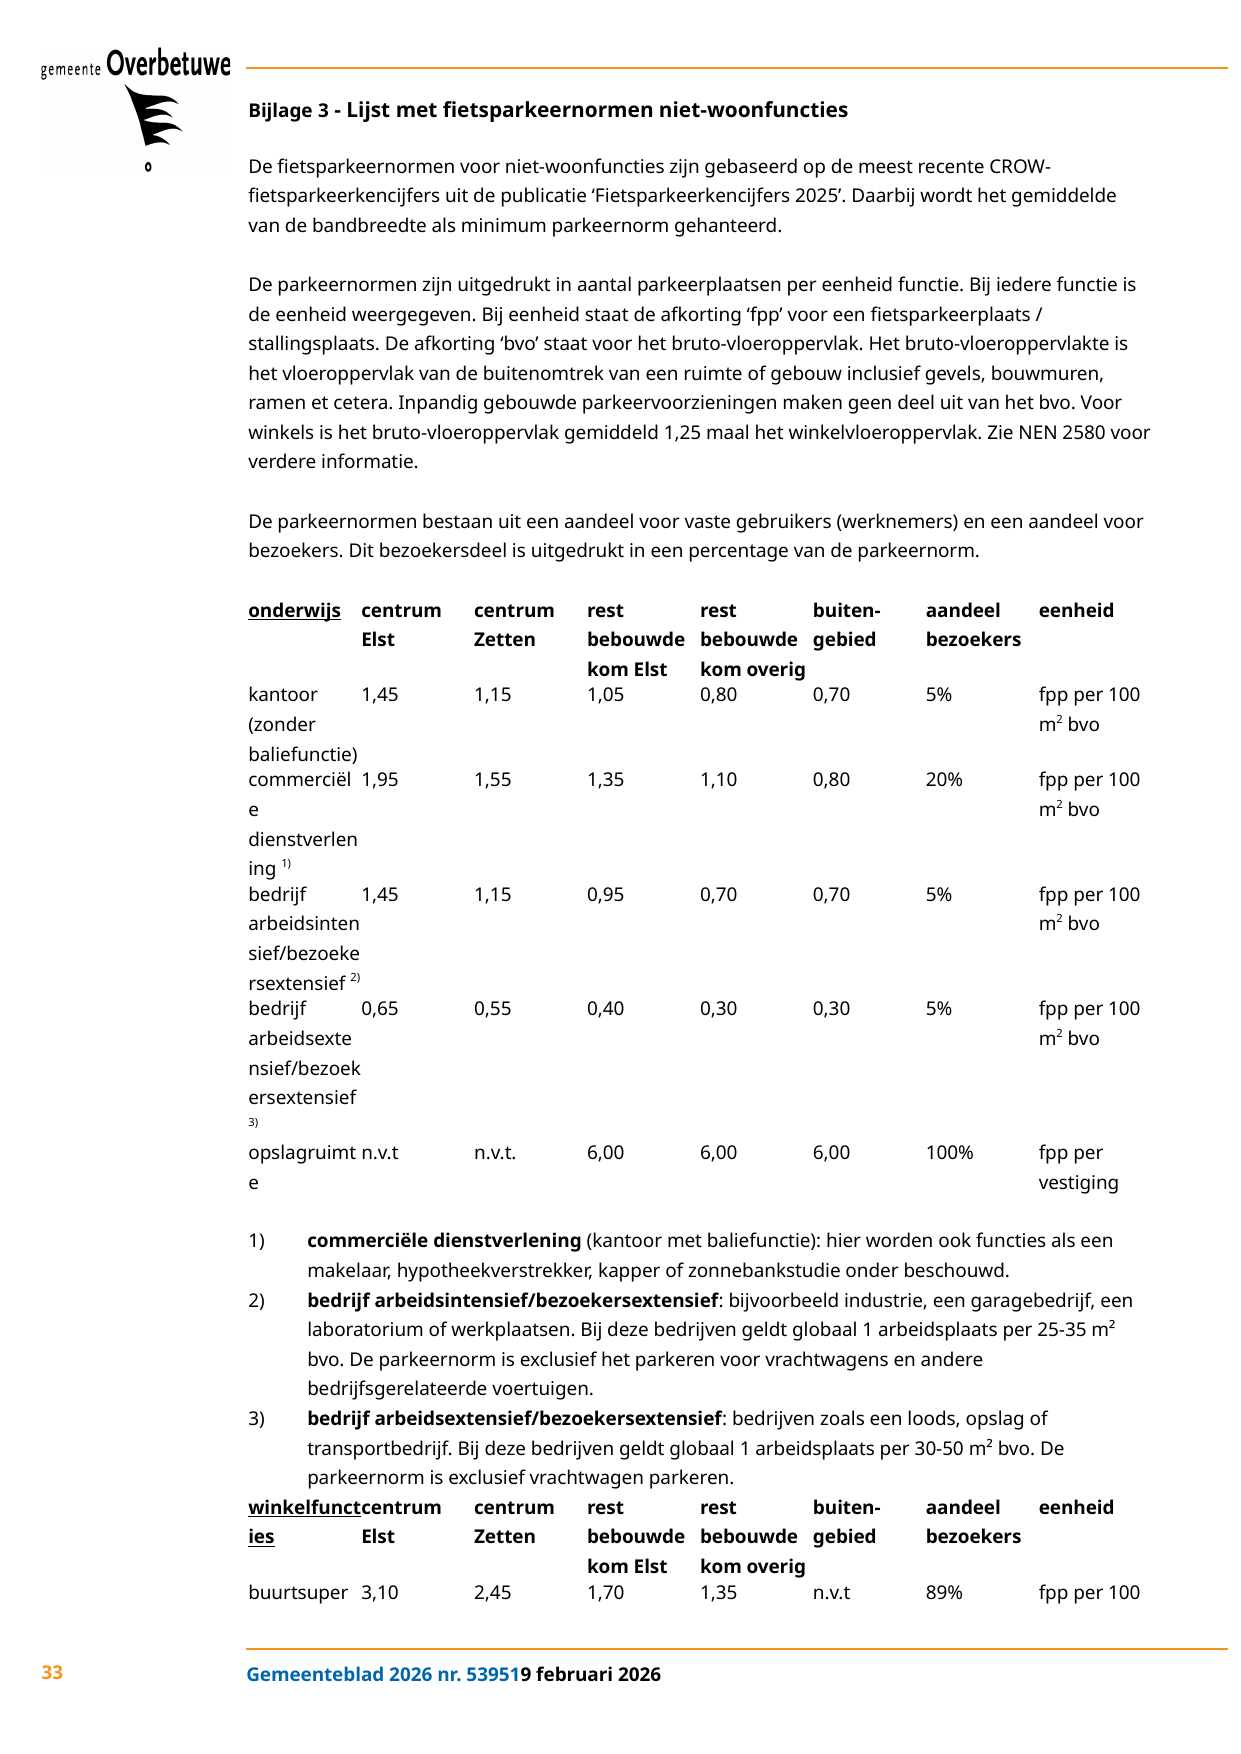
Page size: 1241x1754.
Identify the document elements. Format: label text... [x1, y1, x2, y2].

table_cell 1,10 [700, 767, 813, 881]
table_header rest bebouwde kom Elst [587, 1494, 700, 1579]
table_cell 0,70 [813, 881, 926, 996]
table_cell 0,70 [813, 682, 926, 767]
list bedrijf arbeidsintensief/bezoekersextensief: bijvoorbeeld industrie, een garagebedrijf, een laboratorium of werkplaatsen. Bij deze bedrijven geldt globaal 1 arbeidsplaats per 25-35 m² bvo. De parkeernorm is exclusief het parkeren voor vrachtwagens en andere bedrijfsgerelateerde voertuigen. [248, 1287, 1152, 1401]
table_cell 0,80 [700, 682, 813, 767]
text Bijlage 3 - Lijst met fietsparkeernormen niet-woonfuncties [248, 95, 1152, 123]
table_cell 6,00 [587, 1140, 700, 1195]
table_cell 0,30 [813, 996, 926, 1139]
table_header buiten-gebied [813, 1494, 926, 1579]
table_header eenheid [1039, 597, 1152, 682]
table_header centrum Elst [361, 1494, 474, 1579]
table_cell 0,65 [361, 996, 474, 1139]
table_header centrum Zetten [474, 597, 587, 682]
table_cell 0,55 [474, 996, 587, 1139]
table_cell fpp per 100 m2 bvo [1039, 996, 1152, 1139]
table_cell fpp per 100 m2 bvo [1039, 682, 1152, 767]
table_header centrum Elst [361, 597, 474, 682]
table_cell 6,00 [813, 1140, 926, 1195]
text De parkeernormen bestaan uit een aandeel voor vaste gebruikers (werknemers) en een aandeel voor bezoekers. Dit bezoekersdeel is uitgedrukt in een percentage van de parkeernorm. [248, 508, 1152, 563]
table_cell n.v.t. [474, 1140, 587, 1195]
table_cell n.v.t [361, 1140, 474, 1195]
table_cell 0,80 [813, 767, 926, 881]
table_cell 5% [926, 682, 1038, 767]
table_header centrum Zetten [474, 1494, 587, 1579]
table_cell fpp per 100 m2 bvo [1039, 881, 1152, 996]
picture [41, 47, 231, 172]
list commerciële dienstverlening (kantoor met baliefunctie): hier worden ook functies als een makelaar, hypotheekverstrekker, kapper of zonnebankstudie onder beschouwd. [248, 1228, 1152, 1283]
table_cell 2,45 [474, 1579, 587, 1605]
table_cell fpp per vestiging [1039, 1140, 1152, 1195]
table_cell 1,95 [361, 767, 474, 881]
table_cell 1,35 [587, 767, 700, 881]
table_cell 1,15 [474, 682, 587, 767]
table_cell 1,55 [474, 767, 587, 881]
table_cell 1,70 [587, 1579, 700, 1605]
table_cell 3,10 [361, 1579, 474, 1605]
table_header rest bebouwde kom Elst [587, 597, 700, 682]
table_cell 0,40 [587, 996, 700, 1139]
table_cell 5% [926, 881, 1038, 996]
table_header rest bebouwde kom overig [700, 1494, 813, 1579]
table_cell 5% [926, 996, 1038, 1139]
table_cell 1,05 [587, 682, 700, 767]
list bedrijf arbeidsextensief/bezoekersextensief: bedrijven zoals een loods, opslag of transportbedrijf. Bij deze bedrijven geldt globaal 1 arbeidsplaats per 30-50 m² bvo. De parkeernorm is exclusief vrachtwagen parkeren. [248, 1405, 1152, 1490]
table_cell bedrijf arbeidsextensief/bezoekersextensief 3) [248, 996, 361, 1139]
table_cell commerciële dienstverlening 1) [248, 767, 361, 881]
table_header ies [248, 1517, 361, 1579]
table_cell buurtsuper [248, 1579, 361, 1605]
table_cell fpp per 100 [1039, 1579, 1152, 1605]
text De fietsparkeernormen voor niet-woonfuncties zijn gebaseerd op de meest recente CROW- fietsparkeerkencijfers uit de publicatie ‘Fietsparkeerkencijfers 2025’. Daarbij wordt het gemiddelde van de bandbreedte als minimum parkeernorm gehanteerd. [248, 153, 1152, 238]
table_cell 1,45 [361, 881, 474, 996]
table_cell n.v.t [813, 1579, 926, 1605]
table_cell opslagruimte [248, 1140, 361, 1195]
table_cell 1,45 [361, 682, 474, 767]
table_cell 100% [926, 1140, 1038, 1195]
table_cell 89% [926, 1579, 1038, 1605]
table_cell 1,15 [474, 881, 587, 996]
table_header eenheid [1039, 1494, 1152, 1579]
table_header winkelfunct [248, 1494, 361, 1516]
table_cell kantoor (zonder baliefunctie) [248, 682, 361, 767]
table_header aandeel bezoekers [926, 597, 1038, 682]
table_header onderwijs [248, 597, 361, 682]
table_cell fpp per 100 m2 bvo [1039, 767, 1152, 881]
table_cell 0,70 [700, 881, 813, 996]
table_header buiten-gebied [813, 597, 926, 682]
table_header aandeel bezoekers [926, 1494, 1038, 1579]
table_cell 20% [926, 767, 1038, 881]
table_header rest bebouwde kom overig [700, 597, 813, 682]
table_cell 0,95 [587, 881, 700, 996]
text De parkeernormen zijn uitgedrukt in aantal parkeerplaatsen per eenheid functie. Bij iedere functie is de eenheid weergegeven. Bij eenheid staat de afkorting ‘fpp’ voor een fietsparkeerplaats / stallingsplaats. De afkorting ‘bvo’ staat voor het bruto-vloeroppervlak. Het bruto-vloeroppervlakte is het vloeroppervlak van de buitenomtrek van een ruimte of gebouw inclusief gevels, bouwmuren, ramen et cetera. Inpandig gebouwde parkeervoorzieningen maken geen deel uit van het bvo. Voor winkels is het bruto-vloeroppervlak gemiddeld 1,25 maal het winkelvloeroppervlak. Zie NEN 2580 voor verdere informatie. [248, 271, 1152, 474]
table_cell 1,35 [700, 1579, 813, 1605]
table_cell bedrijf arbeidsintensief/bezoekersextensief 2) [248, 881, 361, 996]
table_cell 0,30 [700, 996, 813, 1139]
table_cell 6,00 [700, 1140, 813, 1195]
